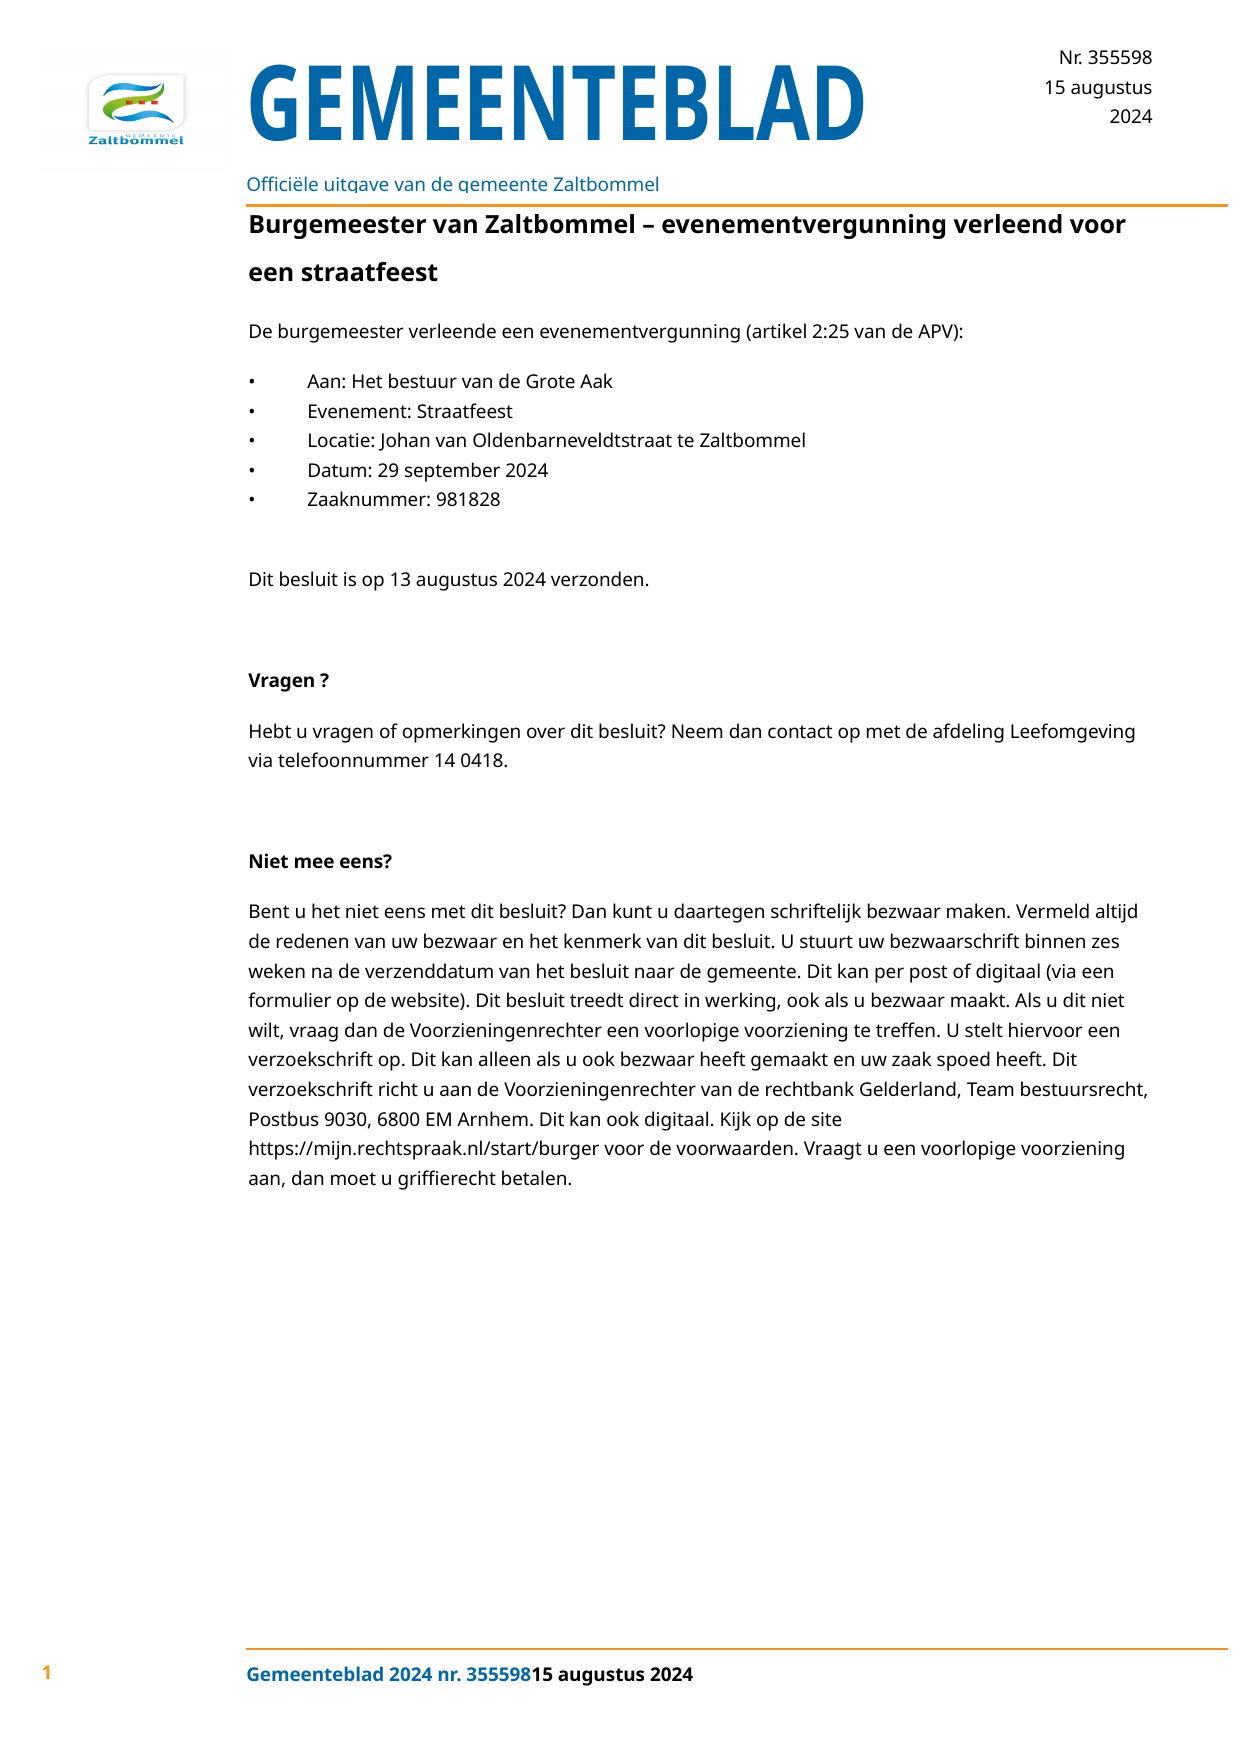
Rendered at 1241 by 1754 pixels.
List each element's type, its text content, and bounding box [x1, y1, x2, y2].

text Niet mee eens? [248, 848, 1152, 874]
list Datum: 29 september 2024 [248, 457, 1152, 483]
list Locatie: Johan van Oldenbarneveldtstraat te Zaltbommel [248, 427, 1152, 453]
text Dit besluit is op 13 augustus 2024 verzonden. [248, 567, 1152, 592]
picture [41, 47, 231, 172]
text Bent u het niet eens met dit besluit? Dan kunt u daartegen schriftelijk bezwaar maken. Vermeld altijd de redenen van uw bezwaar en het kenmerk van dit besluit. U stuurt uw bezwaarschrift binnen zes weken na de verzenddatum van het besluit naar de gemeente. Dit kan per post of digitaal (via een formulier op de website). Dit besluit treedt direct in werking, ook als u bezwaar maakt. Als u dit niet wilt, vraag dan de Voorzieningenrechter een voorlopige voorziening te treffen. U stelt hiervoor een verzoekschrift op. Dit kan alleen als u ook bezwaar heeft gemaakt en uw zaak spoed heeft. Dit verzoekschrift richt u aan de Voorzieningenrechter van de rechtbank Gelderland, Team bestuursrecht, Postbus 9030, 6800 EM Arnhem. Dit kan ook digitaal. Kijk op de site https://mijn.rechtspraak.nl/start/burger voor de voorwaarden. Vraagt u een voorlopige voorziening aan, dan moet u griffierecht betalen. [248, 899, 1152, 1191]
text Hebt u vragen of opmerkingen over dit besluit? Neem dan contact op met de afdeling Leefomgeving via telefoonnummer 14 0418. [248, 718, 1152, 773]
text De burgemeester verleende een evenementvergunning (artikel 2:25 van de APV): [248, 318, 1152, 344]
list Aan: Het bestuur van de Grote Aak [248, 368, 1152, 394]
list Zaaknummer: 981828 [248, 487, 1152, 512]
list Evenement: Straatfeest [248, 398, 1152, 424]
text Vragen ? [248, 667, 1152, 693]
text Burgemeester van Zaltbommel – evenementvergunning verleend voor een straatfeest [248, 207, 1152, 288]
